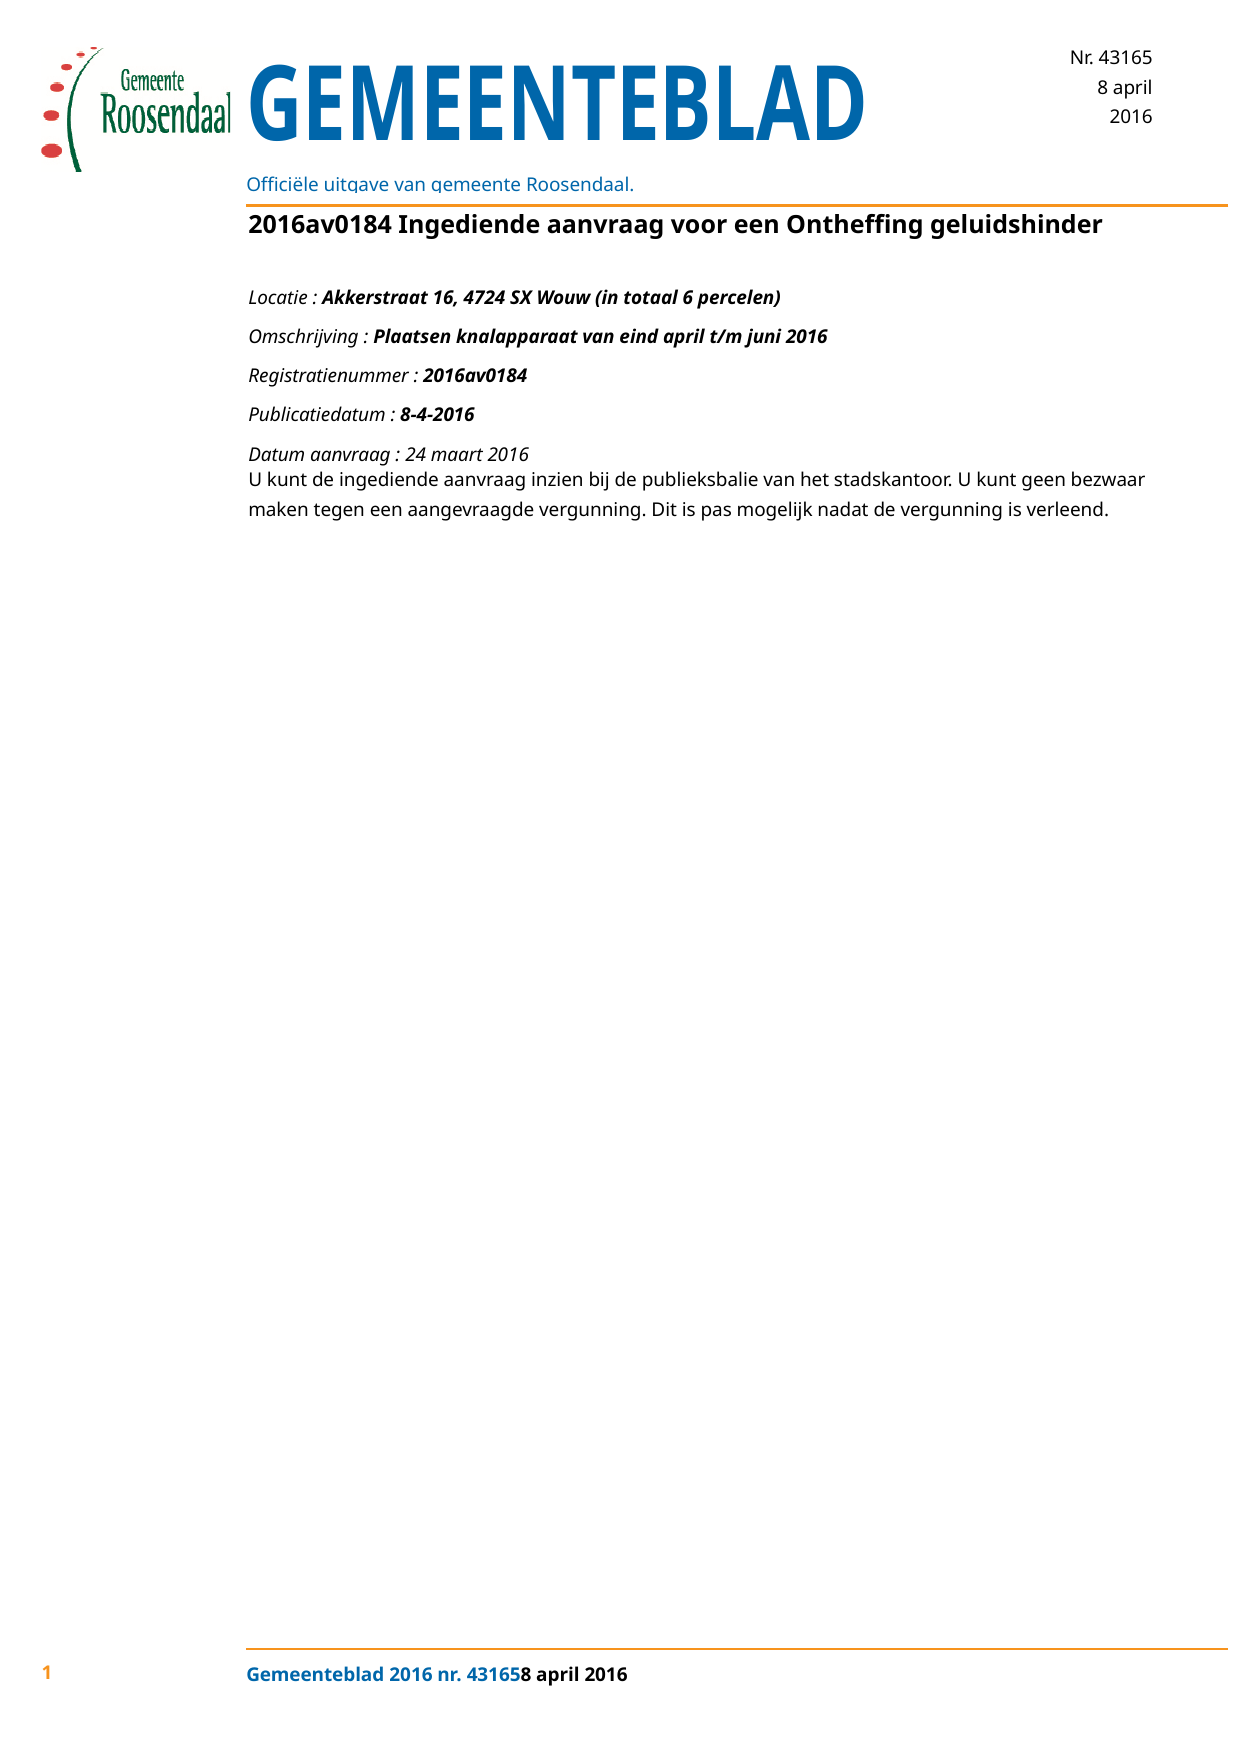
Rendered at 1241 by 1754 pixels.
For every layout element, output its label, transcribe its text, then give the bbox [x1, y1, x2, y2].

text Publicatiedatum : 8-4-2016 [248, 402, 1152, 427]
text Datum aanvraag : 24 maart 2016 [248, 441, 1152, 467]
text 2016av0184 Ingediende aanvraag voor een Ontheffing geluidshinder [248, 207, 1152, 241]
text Locatie : Akkerstraat 16, 4724 SX Wouw (in totaal 6 percelen) [248, 284, 1152, 309]
picture [41, 47, 231, 172]
text Registratienummer : 2016av0184 [248, 362, 1152, 388]
text U kunt de ingediende aanvraag inzien bij de publieksbalie van het stadskantoor. U kunt geen bezwaar maken tegen een aangevraagde vergunning. Dit is pas mogelijk nadat de vergunning is verleend. [248, 467, 1152, 522]
text Omschrijving : Plaatsen knalapparaat van eind april t/m juni 2016 [248, 323, 1152, 349]
